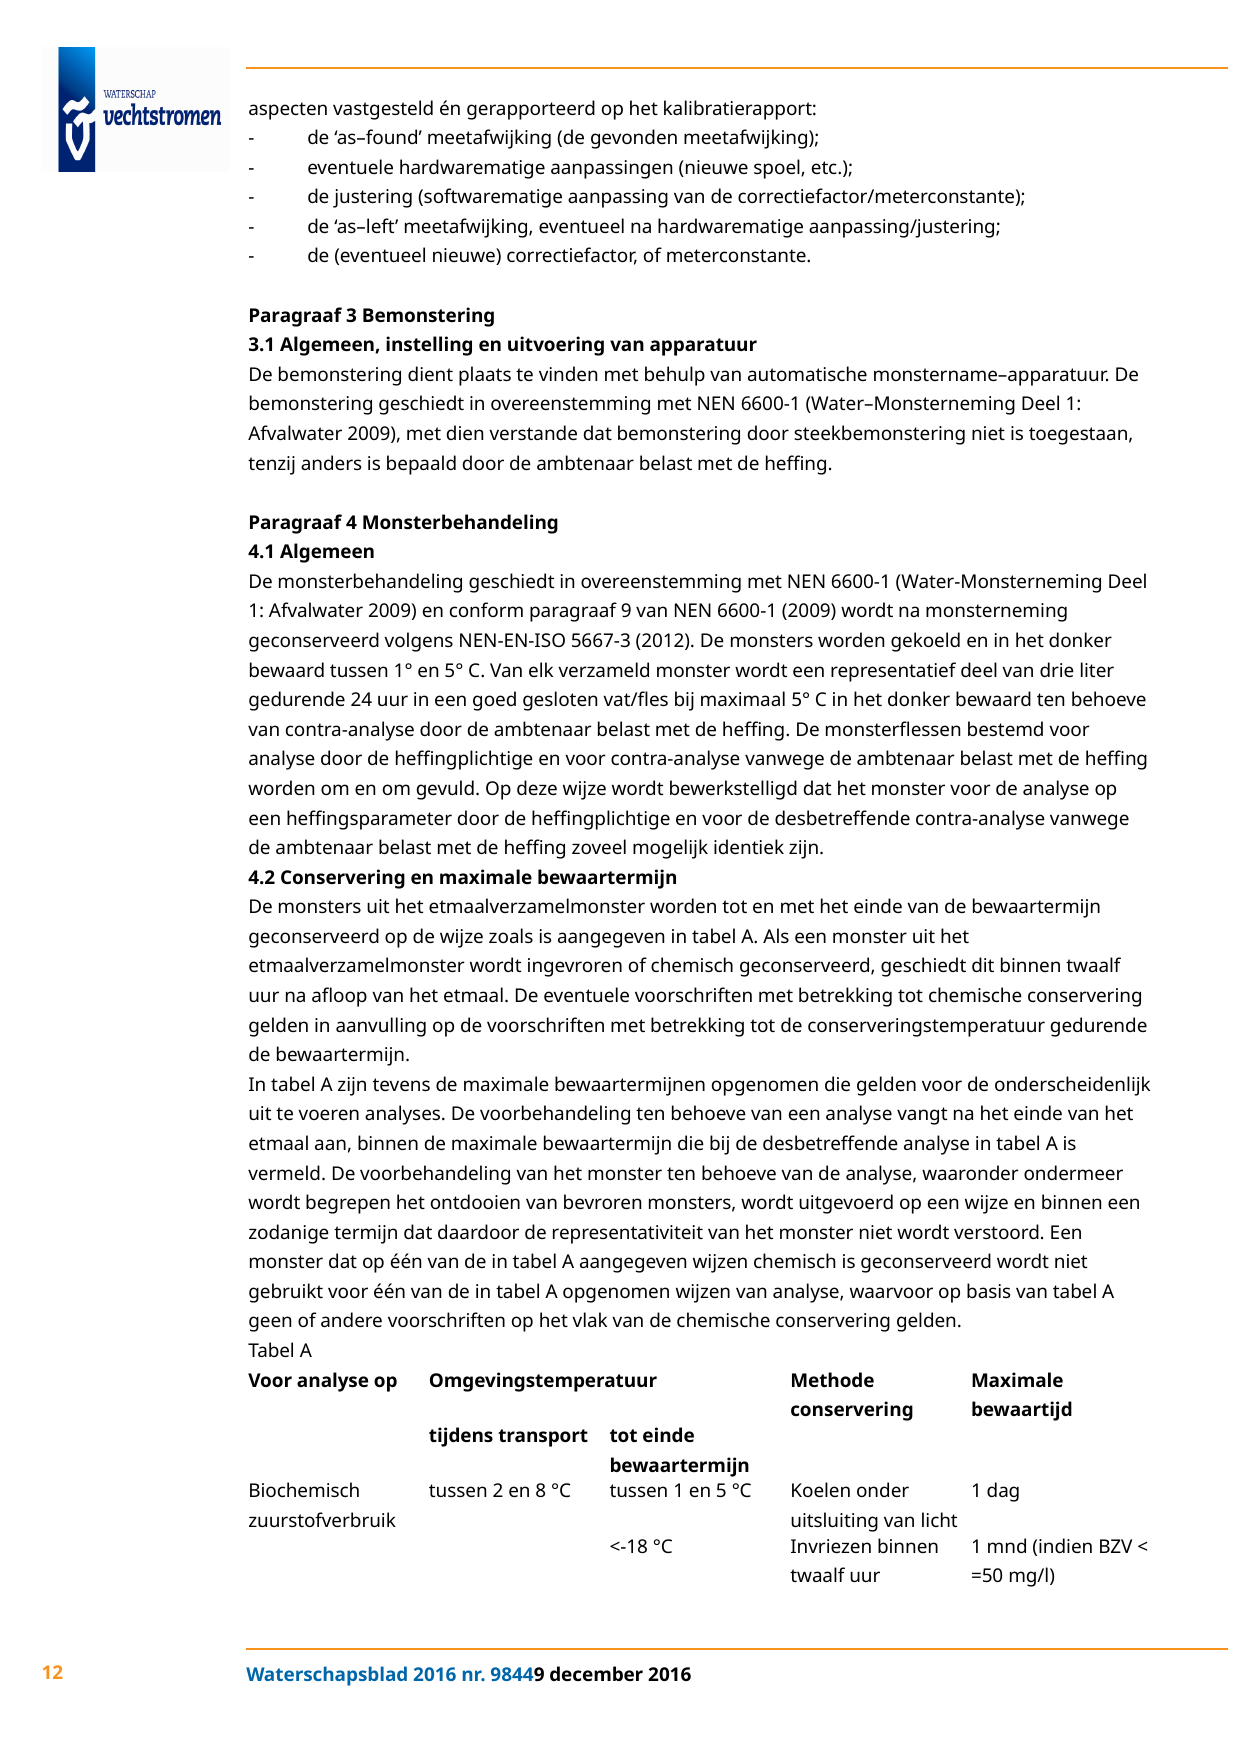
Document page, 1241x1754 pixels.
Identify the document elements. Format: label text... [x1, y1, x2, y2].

table_header Maximale bewaartijd [971, 1367, 1152, 1422]
table_header Voor analyse op [248, 1367, 429, 1422]
text In tabel A zijn tevens de maximale bewaartermijnen opgenomen die gelden voor de onderscheidenlijk uit te voeren analyses. De voorbehandeling ten behoeve van een analyse vangt na het einde van het etmaal aan, binnen de maximale bewaartermijn die bij de desbetreffende analyse in tabel A is vermeld. De voorbehandeling van het monster ten behoeve van de analyse, waaronder ondermeer wordt begrepen het ontdooien van bevroren monsters, wordt uitgevoerd op een wijze en binnen een zodanige termijn dat daardoor de representativiteit van het monster niet wordt verstoord. Een monster dat op één van de in tabel A aangegeven wijzen chemisch is geconserveerd wordt niet gebruikt voor één van de in tabel A opgenomen wijzen van analyse, waarvoor op basis van tabel A geen of andere voorschriften op het vlak van de chemische conservering gelden. [248, 1071, 1152, 1333]
table_cell Invriezen binnen twaalf uur [790, 1533, 971, 1588]
table_cell 1 mnd (indien BZV < =50 mg/l) [971, 1533, 1152, 1588]
table_cell tussen 2 en 8 °C [429, 1478, 609, 1588]
table_header Omgevingstemperatuur [429, 1367, 790, 1422]
text 3.1 Algemeen, instelling en uitvoering van apparatuur [248, 331, 1152, 357]
text De bemonstering dient plaats te vinden met behulp van automatische monstername–apparatuur. De bemonstering geschiedt in overeenstemming met NEN 6600-1 (Water–Monsterneming Deel 1: Afvalwater 2009), met dien verstande dat bemonstering door steekbemonstering niet is toegestaan, tenzij anders is bepaald door de ambtenaar belast met de heffing. [248, 361, 1152, 476]
list de ‘as–left’ meetafwijking, eventueel na hardwarematige aanpassing/justering; [248, 213, 1152, 239]
table_cell tussen 1 en 5 °C [609, 1478, 790, 1533]
table_header Methode conservering [790, 1367, 971, 1422]
text Paragraaf 4 Monsterbehandeling [248, 509, 1152, 535]
text 4.2 Conservering en maximale bewaartermijn [248, 864, 1152, 890]
text aspecten vastgesteld én gerapporteerd op het kalibratierapport: [248, 95, 1152, 121]
list de justering (softwarematige aanpassing van de correctiefactor/meterconstante); [248, 183, 1152, 209]
list de (eventueel nieuwe) correctiefactor, of meterconstante. [248, 243, 1152, 268]
table_cell <-18 °C [609, 1533, 790, 1588]
picture [41, 47, 231, 172]
text 4.1 Algemeen [248, 538, 1152, 564]
table_cell [248, 1533, 429, 1588]
text Paragraaf 3 Bemonstering [248, 302, 1152, 328]
table_cell [971, 1422, 1152, 1478]
table_cell [248, 1422, 429, 1478]
table_cell Biochemisch zuurstofverbruik [248, 1478, 429, 1533]
text De monsters uit het etmaalverzamelmonster worden tot en met het einde van de bewaartermijn geconserveerd op de wijze zoals is aangegeven in tabel A. Als een monster uit het etmaalverzamelmonster wordt ingevroren of chemisch geconserveerd, geschiedt dit binnen twaalf uur na afloop van het etmaal. De eventuele voorschriften met betrekking tot chemische conservering gelden in aanvulling op de voorschriften met betrekking tot de conserveringstemperatuur gedurende de bewaartermijn. [248, 893, 1152, 1067]
table_cell tijdens transport [429, 1422, 609, 1478]
list eventuele hardwarematige aanpassingen (nieuwe spoel, etc.); [248, 154, 1152, 180]
list de ‘as–found’ meetafwijking (de gevonden meetafwijking); [248, 124, 1152, 150]
table_cell [790, 1422, 971, 1478]
text De monsterbehandeling geschiedt in overeenstemming met NEN 6600-1 (Water-Monsterneming Deel 1: Afvalwater 2009) en conform paragraaf 9 van NEN 6600-1 (2009) wordt na monsterneming geconserveerd volgens NEN-EN-ISO 5667-3 (2012). De monsters worden gekoeld en in het donker bewaard tussen 1° en 5° C. Van elk verzameld monster wordt een representatief deel van drie liter gedurende 24 uur in een goed gesloten vat/fles bij maximaal 5° C in het donker bewaard ten behoeve van contra-analyse door de ambtenaar belast met de heffing. De monsterflessen bestemd voor analyse door de heffingplichtige en voor contra-analyse vanwege de ambtenaar belast met de heffing worden om en om gevuld. Op deze wijze wordt bewerkstelligd dat het monster voor de analyse op een heffingsparameter door de heffingplichtige en voor de desbetreffende contra-analyse vanwege de ambtenaar belast met de heffing zoveel mogelijk identiek zijn. [248, 568, 1152, 860]
table_cell Koelen onder uitsluiting van licht [790, 1478, 971, 1533]
table_cell 1 dag [971, 1478, 1152, 1533]
text Tabel A [248, 1337, 1152, 1363]
table_cell tot einde bewaartermijn [609, 1422, 790, 1478]
